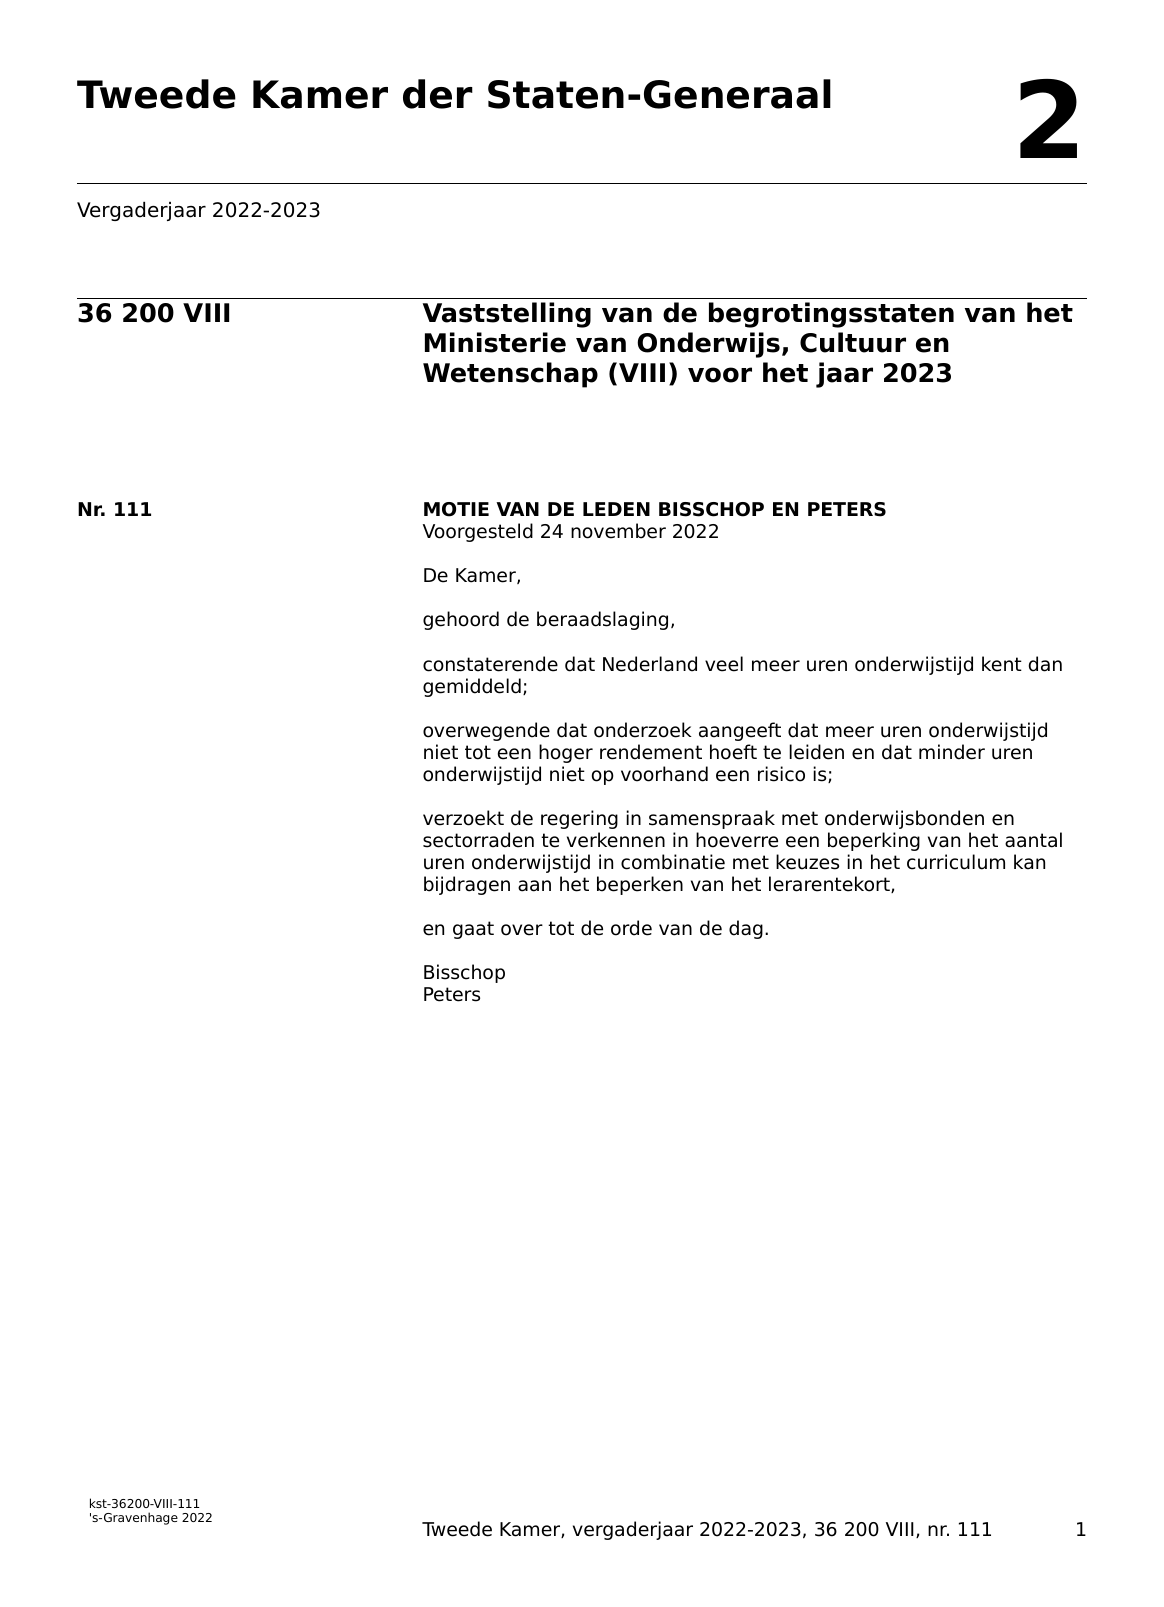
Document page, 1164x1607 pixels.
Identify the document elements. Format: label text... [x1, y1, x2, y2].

text constaterende dat Nederland veel meer uren onderwijstijd kent dan gemiddeld; [422, 653, 1087, 697]
text en gaat over tot de orde van de dag. [422, 918, 1087, 940]
table_header Tweede Kamer der Staten-Generaal [77, 59, 886, 183]
text 's-Gravenhage 2022 [88, 1511, 323, 1525]
text Peters [422, 984, 1087, 1006]
table_cell Vergaderjaar 2022-2023 [77, 184, 1087, 298]
text kst-36200-VIII-111 [88, 1497, 323, 1511]
subtitle 36 200 VIII Vaststelling van de begrotingsstaten van het Ministerie van Onderwijs, Cultuur en Wetenschap (VIII) voor het jaar 2023 [77, 299, 1087, 388]
text verzoekt de regering in samenspraak met onderwijsbonden en sectorraden te verkennen in hoeverre een beperking van het aantal uren onderwijstijd in combinatie met keuzes in het curriculum kan bijdragen aan het beperken van het lerarentekort, [422, 808, 1087, 896]
text Voorgesteld 24 november 2022 [422, 521, 1087, 543]
text De Kamer, [422, 565, 1087, 587]
table_header 2 [886, 59, 1087, 183]
text overwegende dat onderzoek aangeeft dat meer uren onderwijstijd niet tot een hoger rendement hoeft te leiden en dat minder uren onderwijstijd niet op voorhand een risico is; [422, 720, 1087, 786]
text Bisschop [422, 962, 1087, 984]
text gehoord de beraadslaging, [422, 609, 1087, 631]
subtitle Nr. 111 MOTIE VAN DE LEDEN BISSCHOP EN PETERS [77, 499, 1087, 521]
